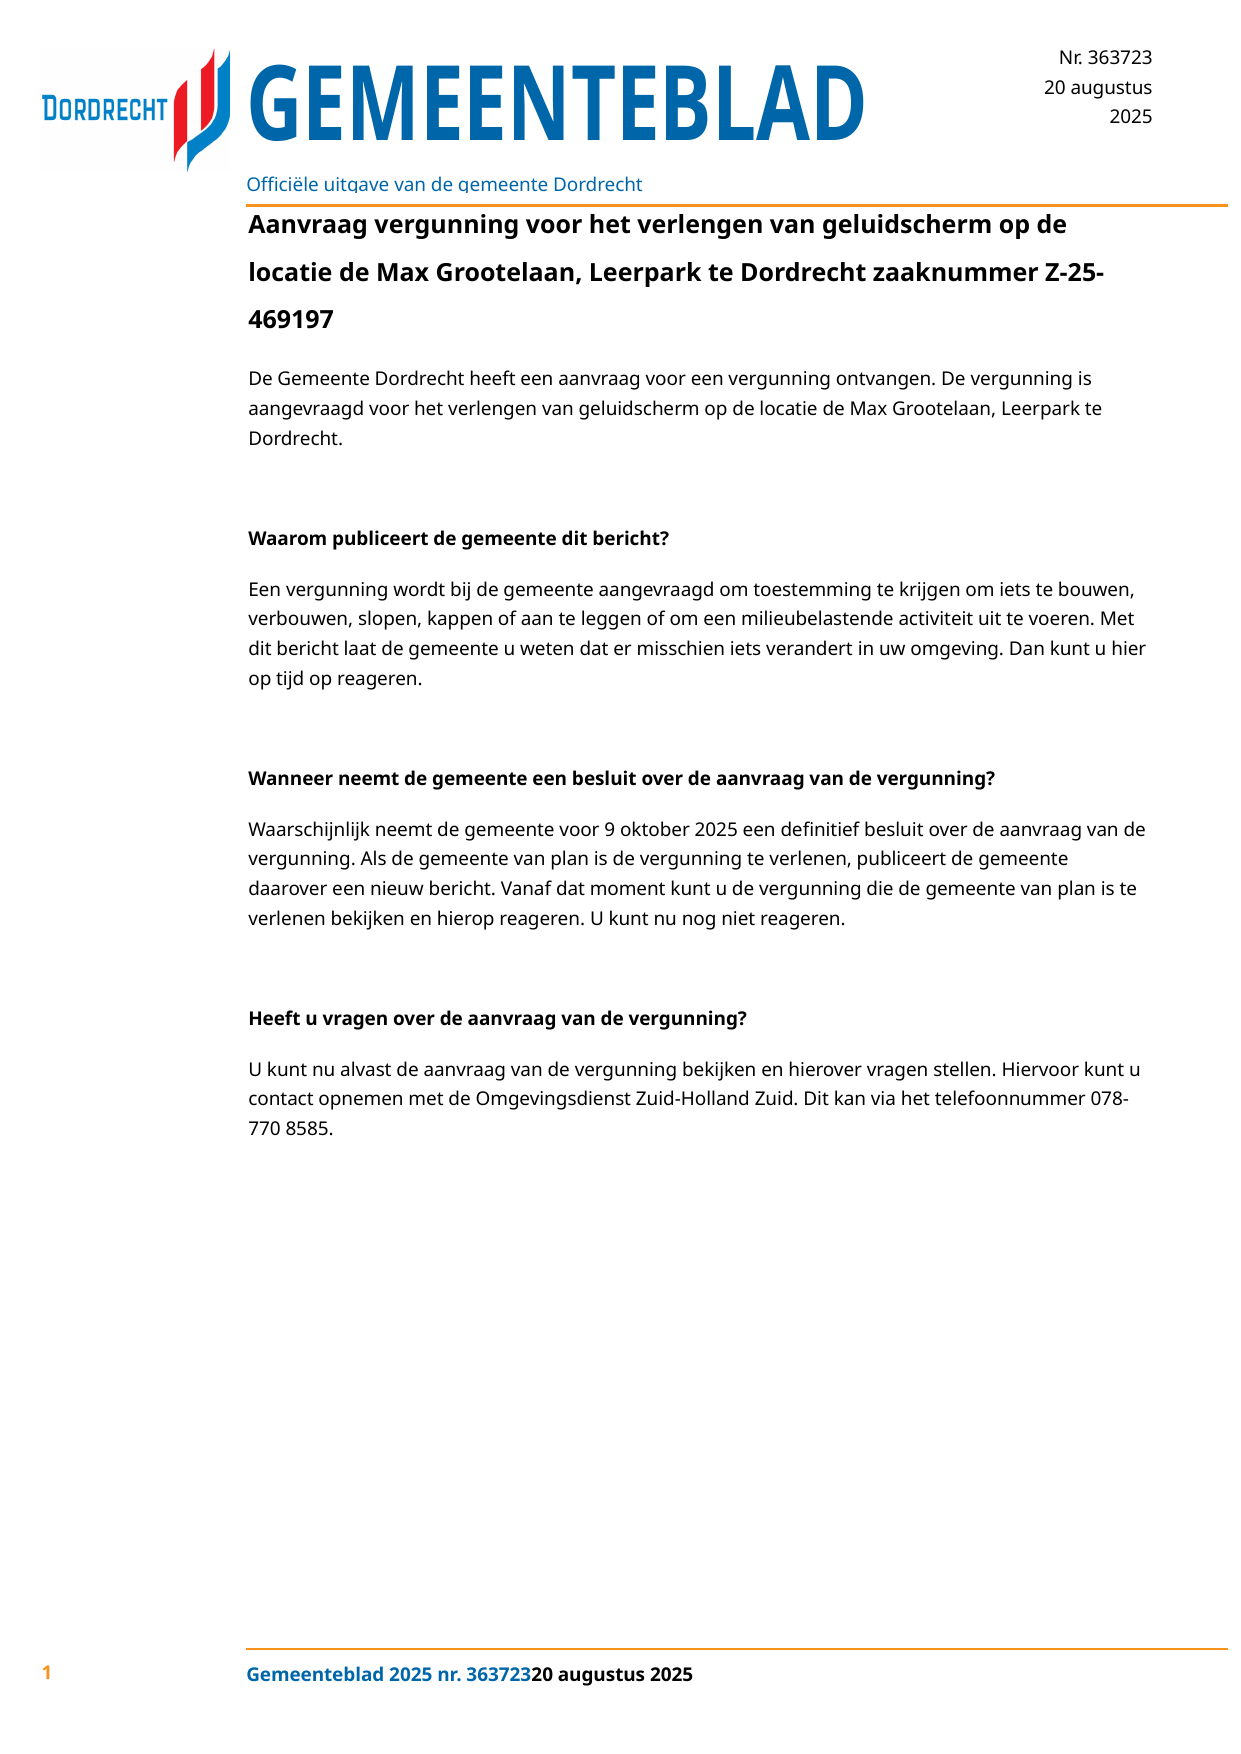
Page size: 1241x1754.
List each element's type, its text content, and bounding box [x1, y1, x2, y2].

picture [41, 47, 231, 172]
text U kunt nu alvast de aanvraag van de vergunning bekijken en hierover vragen stellen. Hiervoor kunt u contact opnemen met de Omgevingsdienst Zuid-Holland Zuid. Dit kan via het telefoonnummer 078-770 8585. [248, 1056, 1152, 1141]
text Waarom publiceert de gemeente dit bericht? [248, 526, 1152, 551]
text Heeft u vragen over de aanvraag van de vergunning? [248, 1006, 1152, 1031]
text Aanvraag vergunning voor het verlengen van geluidscherm op de locatie de Max Grootelaan, Leerpark te Dordrecht zaaknummer Z-25-469197 [248, 207, 1152, 336]
text Een vergunning wordt bij de gemeente aangevraagd om toestemming te krijgen om iets te bouwen, verbouwen, slopen, kappen of aan te leggen of om een milieubelastende activiteit uit te voeren. Met dit bericht laat de gemeente u weten dat er misschien iets verandert in uw omgeving. Dan kunt u hier op tijd op reageren. [248, 576, 1152, 690]
text Waarschijnlijk neemt de gemeente voor 9 oktober 2025 een definitief besluit over de aanvraag van de vergunning. Als de gemeente van plan is de vergunning te verlenen, publiceert de gemeente daarover een nieuw bericht. Vanaf dat moment kunt u de vergunning die de gemeente van plan is te verlenen bekijken en hierop reageren. U kunt nu nog niet reageren. [248, 816, 1152, 930]
text Wanneer neemt de gemeente een besluit over de aanvraag van de vergunning? [248, 766, 1152, 791]
text De Gemeente Dordrecht heeft een aanvraag voor een vergunning ontvangen. De vergunning is aangevraagd voor het verlengen van geluidscherm op de locatie de Max Grootelaan, Leerpark te Dordrecht. [248, 366, 1152, 450]
